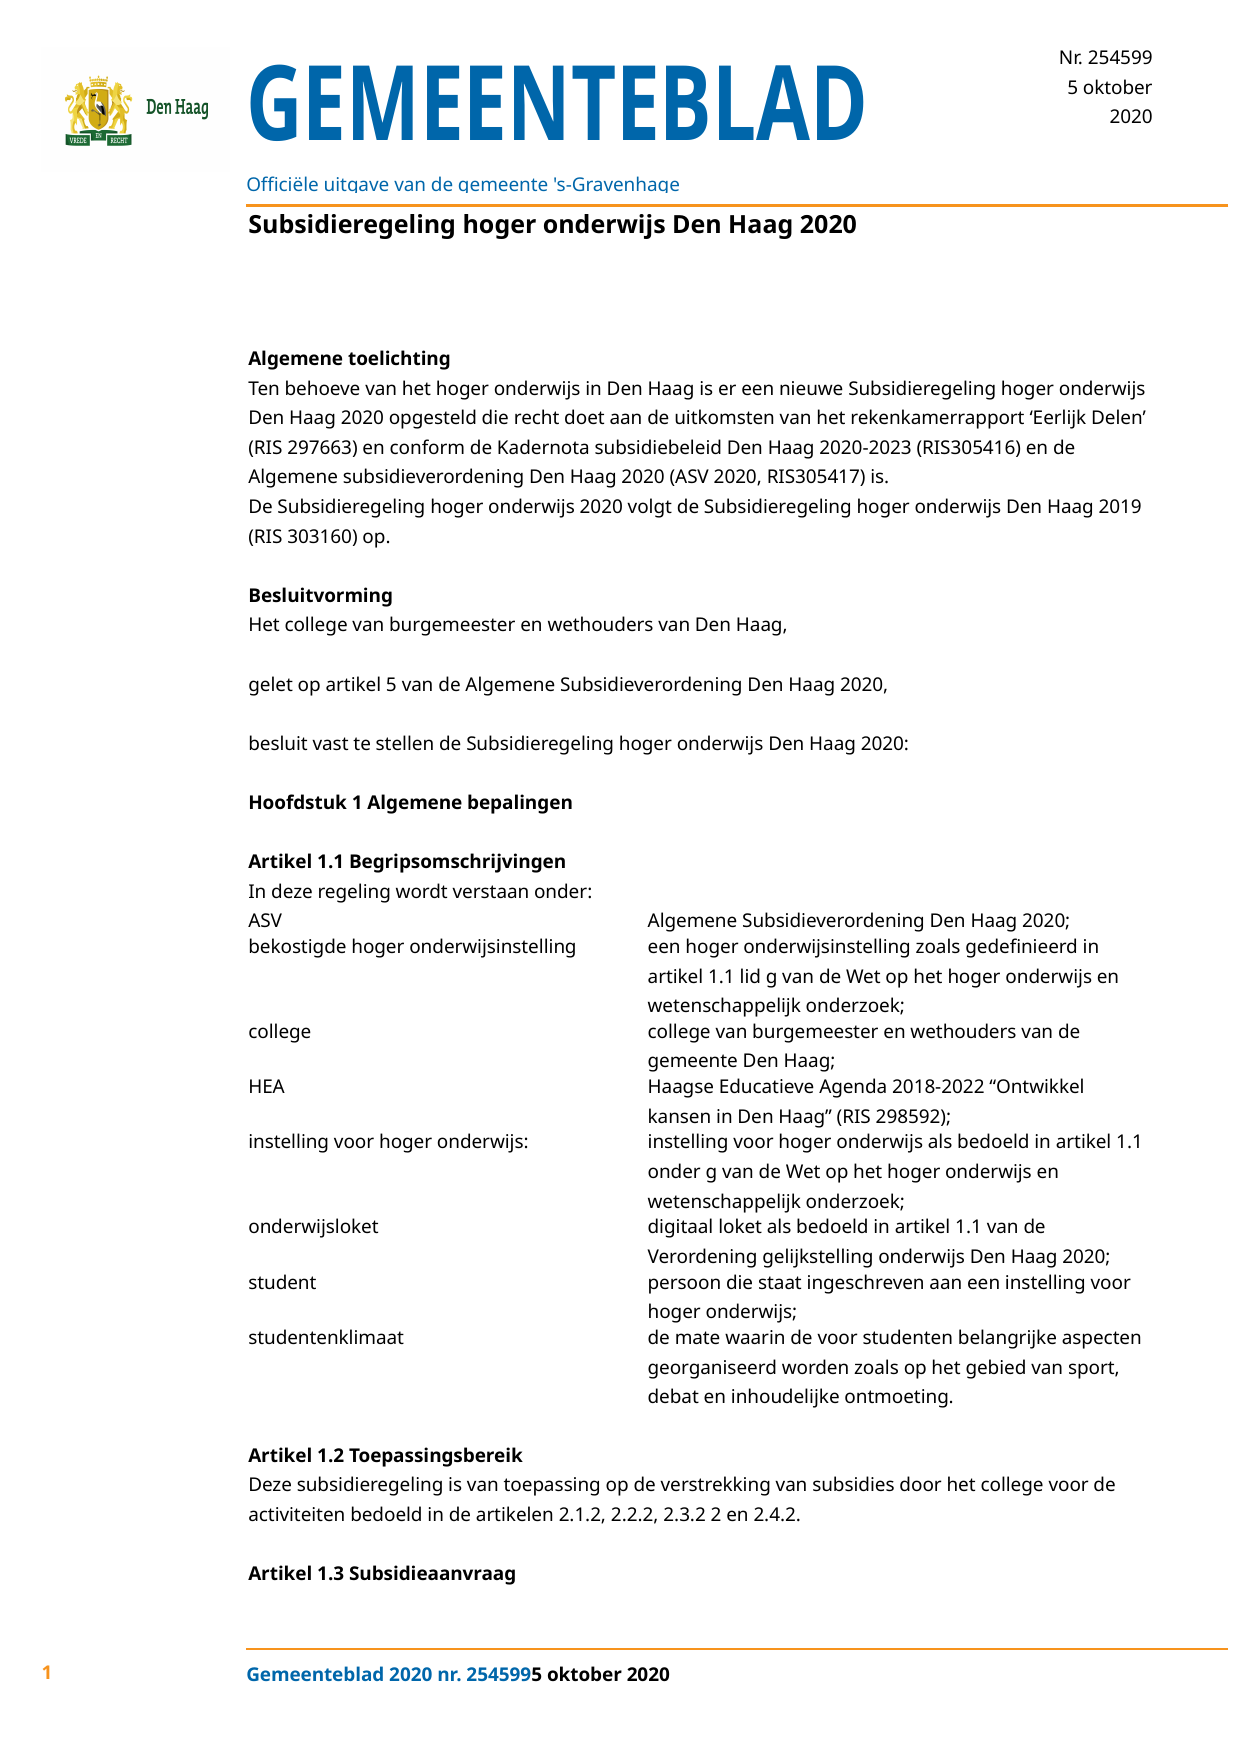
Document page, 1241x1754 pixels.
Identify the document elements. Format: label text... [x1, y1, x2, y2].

picture [41, 47, 231, 172]
table_cell persoon die staat ingeschreven aan een instelling voor hoger onderwijs; [648, 1269, 1152, 1324]
table_cell student [248, 1269, 647, 1324]
text Artikel 1.2 Toepassingsbereik [248, 1442, 1152, 1468]
table_cell de mate waarin de voor studenten belangrijke aspecten georganiseerd worden zoals op het gebied van sport, debat en inhoudelijke ontmoeting. [648, 1324, 1152, 1409]
table_cell een hoger onderwijsinstelling zoals gedefinieerd in artikel 1.1 lid g van de Wet op het hoger onderwijs en wetenschappelijk onderzoek; [648, 933, 1152, 1018]
text Subsidieregeling hoger onderwijs Den Haag 2020 [248, 207, 1152, 241]
text Ten behoeve van het hoger onderwijs in Den Haag is er een nieuwe Subsidieregeling hoger onderwijs Den Haag 2020 opgesteld die recht doet aan de uitkomsten van het rekenkamerrapport ‘Eerlijk Delen’ (RIS 297663) en conform de Kadernota subsidiebeleid Den Haag 2020-2023 (RIS305416) en de Algemene subsidieverordening Den Haag 2020 (ASV 2020, RIS305417) is. [248, 375, 1152, 489]
table_cell Haagse Educatieve Agenda 2018-2022 “Ontwikkel kansen in Den Haag” (RIS 298592); [648, 1074, 1152, 1129]
table_cell bekostigde hoger onderwijsinstelling [248, 933, 647, 1018]
text Besluitvorming [248, 582, 1152, 608]
text Hoofdstuk 1 Algemene bepalingen [248, 789, 1152, 815]
table_cell college van burgemeester en wethouders van de gemeente Den Haag; [648, 1018, 1152, 1073]
text Deze subsidieregeling is van toepassing op de verstrekking van subsidies door het college voor de activiteiten bedoeld in de artikelen 2.1.2, 2.2.2, 2.3.2 2 en 2.4.2. [248, 1472, 1152, 1527]
text Artikel 1.3 Subsidieaanvraag [248, 1560, 1152, 1586]
table_cell studentenklimaat [248, 1324, 647, 1409]
text In deze regeling wordt verstaan onder: [248, 878, 1152, 903]
table_cell digitaal loket als bedoeld in artikel 1.1 van de Verordening gelijkstelling onderwijs Den Haag 2020; [648, 1214, 1152, 1269]
text besluit vast te stellen de Subsidieregeling hoger onderwijs Den Haag 2020: [248, 730, 1152, 756]
table_cell college [248, 1018, 647, 1073]
table_cell onderwijsloket [248, 1214, 647, 1269]
text Algemene toelichting [248, 345, 1152, 371]
table_cell instelling voor hoger onderwijs: [248, 1129, 647, 1214]
text Het college van burgemeester en wethouders van Den Haag, [248, 612, 1152, 637]
text De Subsidieregeling hoger onderwijs 2020 volgt de Subsidieregeling hoger onderwijs Den Haag 2019 (RIS 303160) op. [248, 493, 1152, 548]
table_header ASV [248, 908, 647, 933]
text gelet op artikel 5 van de Algemene Subsidieverordening Den Haag 2020, [248, 671, 1152, 696]
table_header Algemene Subsidieverordening Den Haag 2020; [648, 908, 1152, 933]
table_cell HEA [248, 1074, 647, 1129]
text Artikel 1.1 Begripsomschrijvingen [248, 848, 1152, 874]
table_cell instelling voor hoger onderwijs als bedoeld in artikel 1.1 onder g van de Wet op het hoger onderwijs en wetenschappelijk onderzoek; [648, 1129, 1152, 1214]
